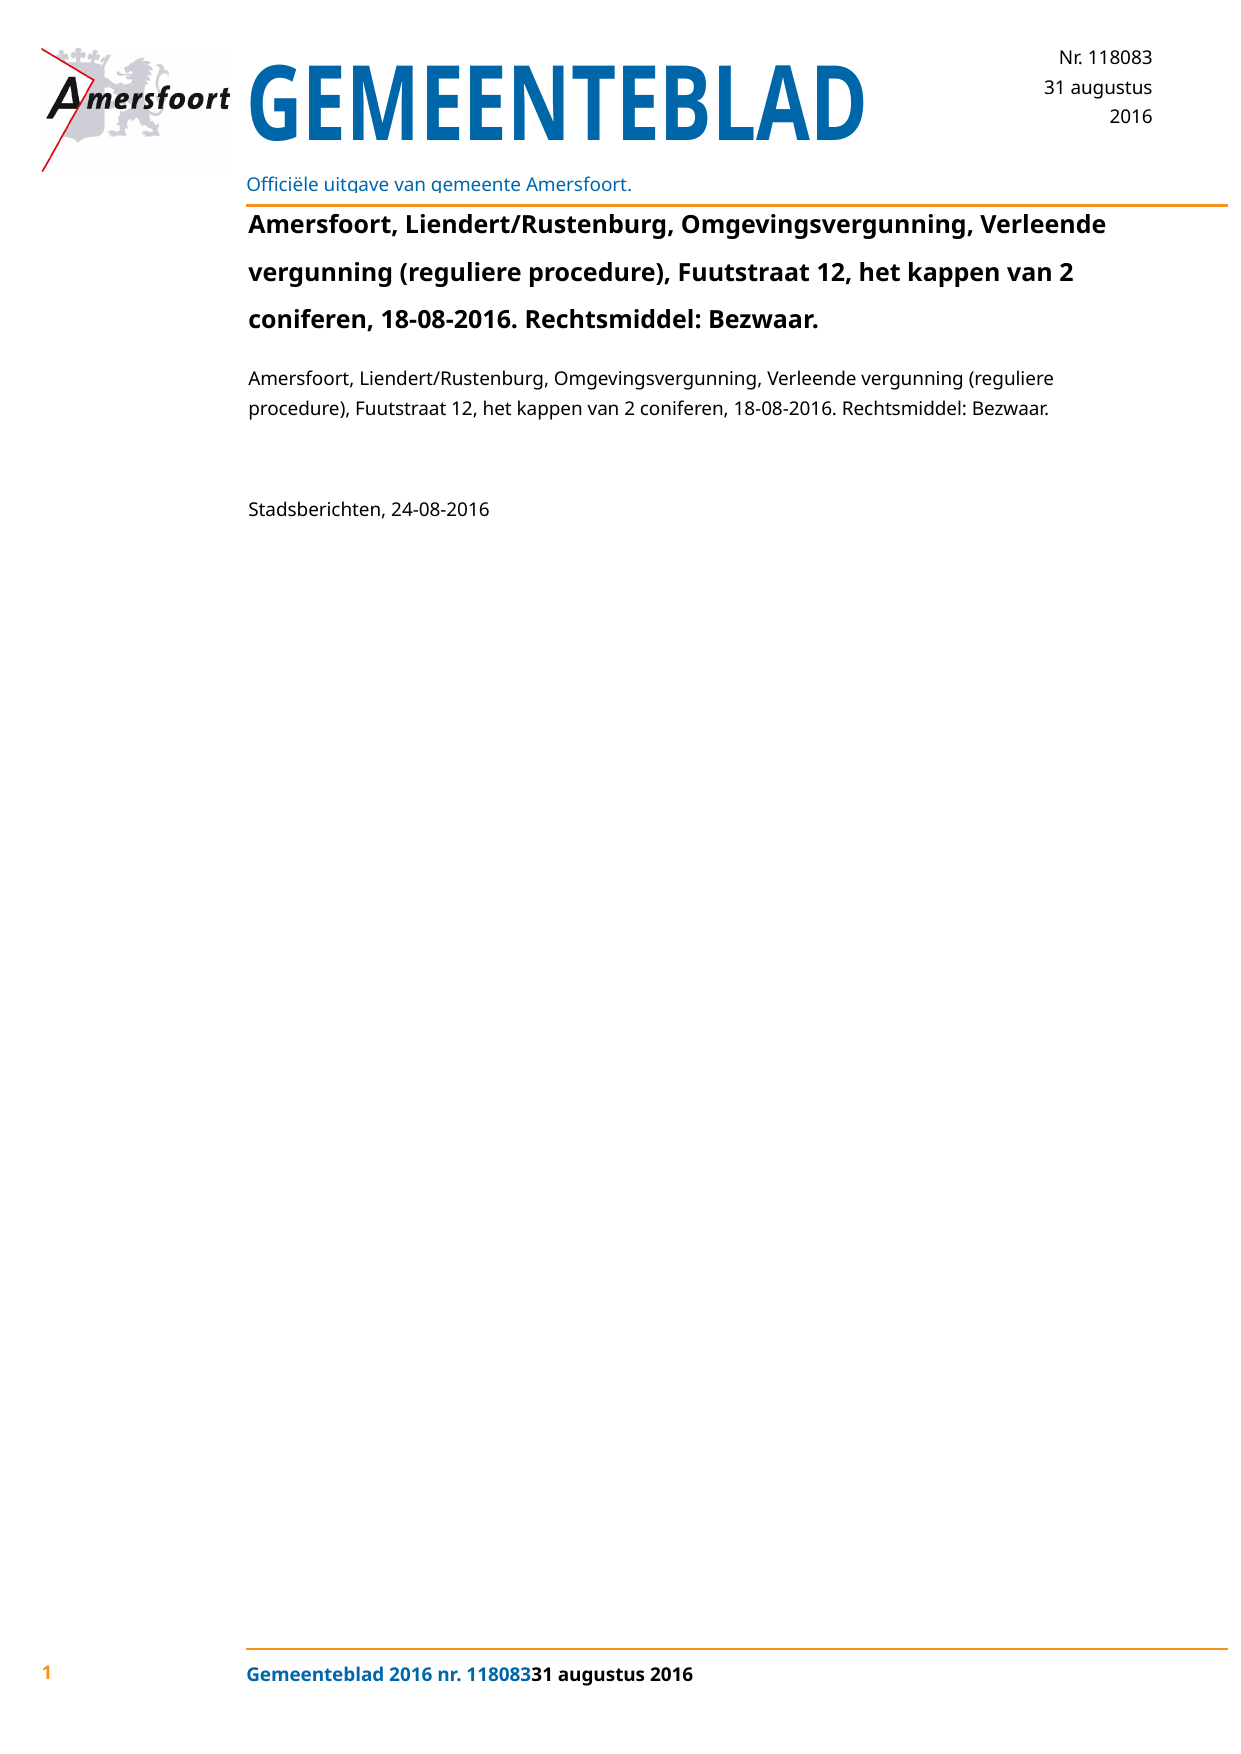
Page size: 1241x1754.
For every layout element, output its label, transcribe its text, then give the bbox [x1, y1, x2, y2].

text Amersfoort, Liendert/Rustenburg, Omgevingsvergunning, Verleende vergunning (reguliere procedure), Fuutstraat 12, het kappen van 2 coniferen, 18-08-2016. Rechtsmiddel: Bezwaar. [248, 366, 1152, 421]
text Stadsberichten, 24-08-2016 [248, 496, 1152, 522]
text Amersfoort, Liendert/Rustenburg, Omgevingsvergunning, Verleende vergunning (reguliere procedure), Fuutstraat 12, het kappen van 2 coniferen, 18-08-2016. Rechtsmiddel: Bezwaar. [248, 207, 1152, 336]
picture [41, 47, 231, 172]
